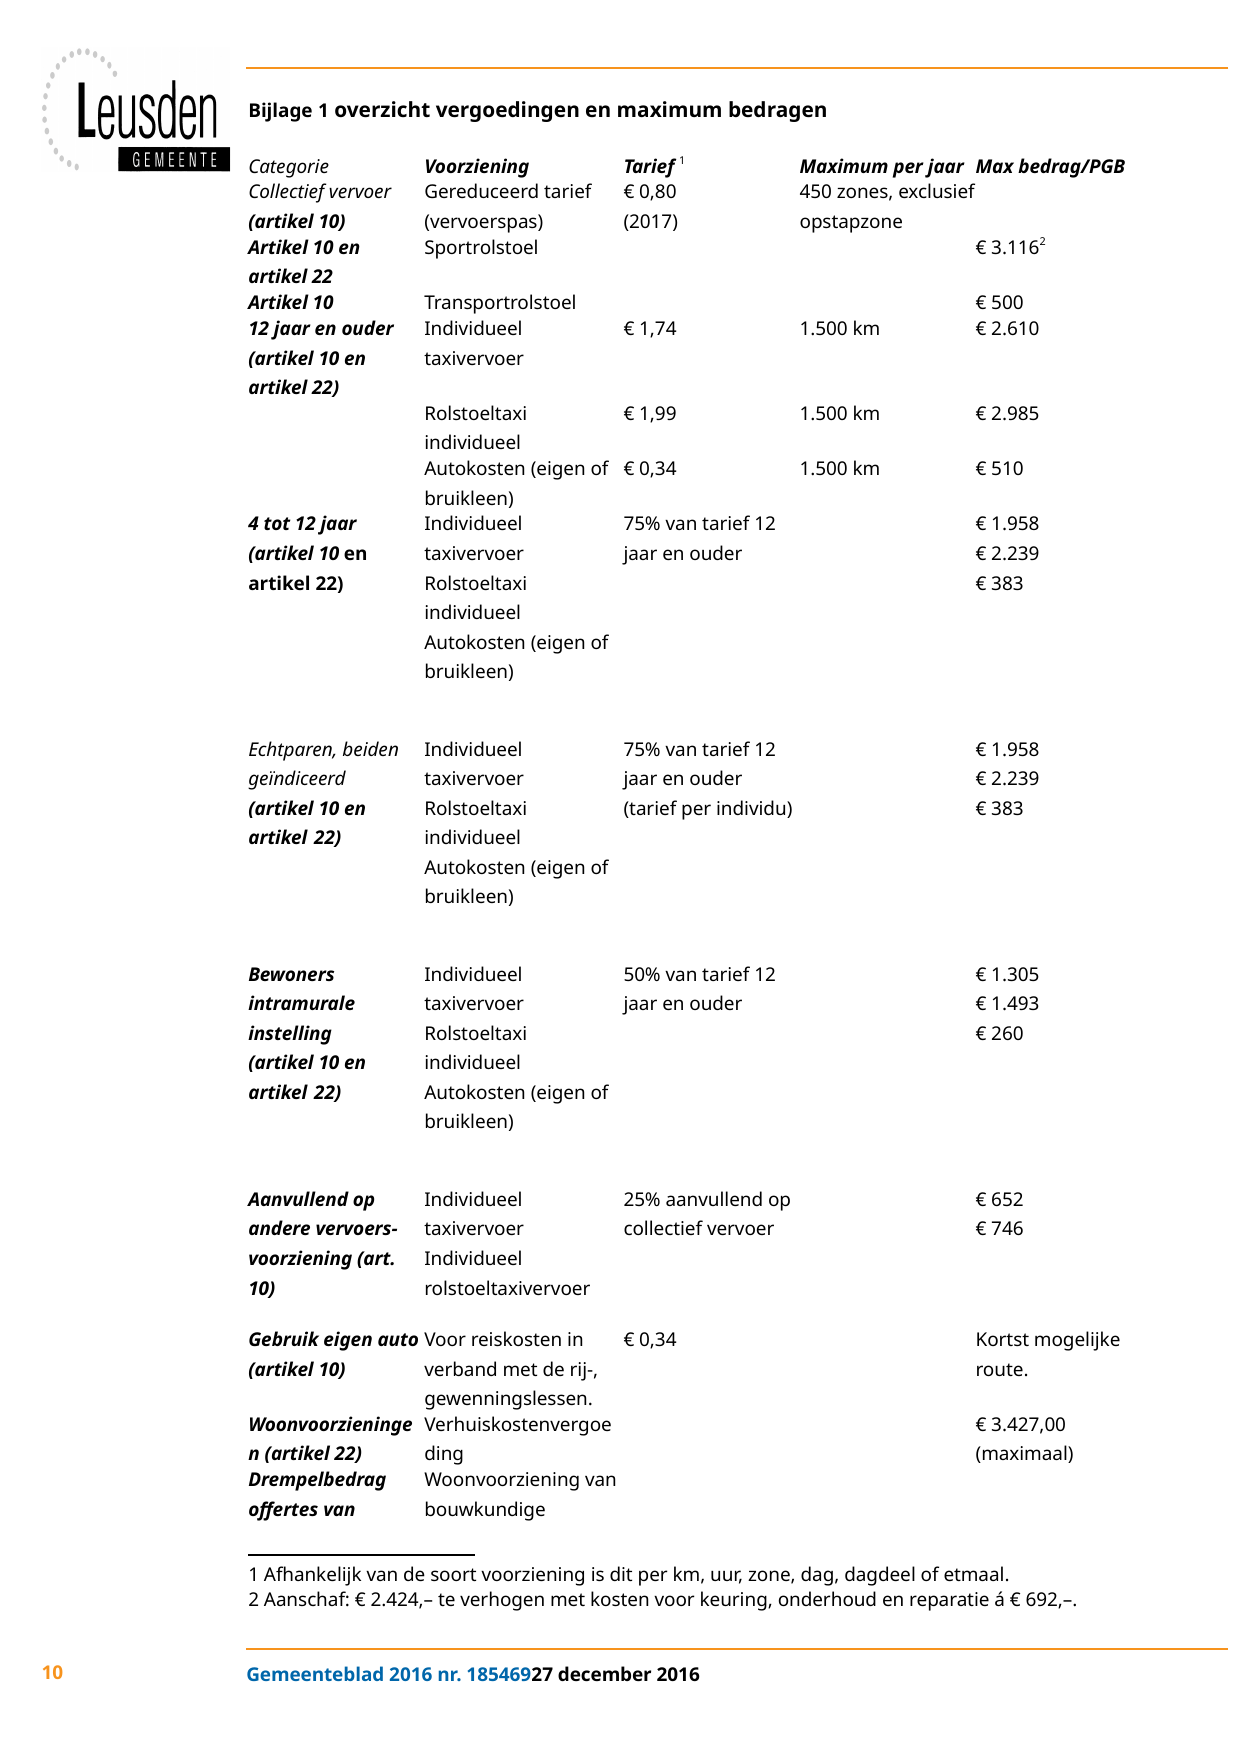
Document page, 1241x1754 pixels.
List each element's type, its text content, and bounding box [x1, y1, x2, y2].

table_cell [975, 1160, 1152, 1186]
table_cell [623, 684, 799, 710]
table_cell [975, 179, 1152, 234]
table_cell Rolstoeltaxi individueel [424, 400, 623, 455]
table_cell [799, 1160, 975, 1186]
table_cell [623, 1135, 799, 1160]
picture [41, 47, 231, 172]
table_cell € 2.985 [975, 400, 1152, 455]
table_cell [799, 961, 975, 1134]
table_cell Individueel taxivervoer Individueel rolstoeltaxivervoer [424, 1186, 623, 1300]
table_cell [248, 1135, 424, 1160]
table_cell € 1.958 € 2.239 € 383 [975, 736, 1152, 909]
table_cell Individueel taxivervoer Rolstoeltaxi individueel Autokosten (eigen of bruikleen) [424, 736, 623, 909]
text Bijlage 1 overzicht vergoedingen en maximum bedragen [248, 95, 1152, 123]
table_cell [424, 710, 623, 736]
table_cell Voor reiskosten in verband met de rij-, gewenningslessen. [424, 1326, 623, 1411]
table_cell 75% van tarief 12 jaar en ouder [623, 511, 799, 684]
table_cell [975, 1300, 1152, 1326]
table_cell [248, 684, 424, 710]
table_cell [424, 684, 623, 710]
table_cell [248, 935, 424, 961]
table_cell € 1.305 € 1.493 € 260 [975, 961, 1152, 1134]
table_cell Kortst mogelijke route. [975, 1326, 1152, 1411]
table_cell Autokosten (eigen of bruikleen) [424, 455, 623, 511]
table_cell [799, 1466, 975, 1522]
table_cell Echtparen, beiden geïndiceerd (artikel 10 en artikel 22) [248, 736, 424, 909]
table_cell [799, 511, 975, 684]
table_cell [799, 1326, 975, 1411]
table_cell [623, 710, 799, 736]
table_cell [623, 1411, 799, 1466]
table_cell [623, 935, 799, 961]
table_cell [248, 710, 424, 736]
table_cell [799, 289, 975, 315]
table_cell Individueel taxivervoer Rolstoeltaxi individueel Autokosten (eigen of bruikleen) [424, 511, 623, 684]
table_cell 50% van tarief 12 jaar en ouder [623, 961, 799, 1134]
table_cell 75% van tarief 12 jaar en ouder (tarief per individu) [623, 736, 799, 909]
table_cell [623, 909, 799, 935]
table_cell [424, 909, 623, 935]
table_cell 1.500 km [799, 315, 975, 400]
table_header Categorie [248, 153, 424, 179]
table_cell [975, 935, 1152, 961]
table_cell Individueel taxivervoer [424, 315, 623, 400]
table_cell Transportrolstoel [424, 289, 623, 315]
table_cell [799, 1186, 975, 1300]
table_cell [975, 684, 1152, 710]
table_header Max bedrag/PGB [975, 153, 1152, 179]
table_cell [799, 234, 975, 289]
table_cell € 3.427,00 (maximaal) [975, 1411, 1152, 1466]
table_cell Individueel taxivervoer Rolstoeltaxi individueel Autokosten (eigen of bruikleen) [424, 961, 623, 1134]
table_cell [799, 1135, 975, 1160]
table_cell [623, 234, 799, 289]
table_cell Aanvullend op andere vervoers-voorziening (art. 10) [248, 1186, 424, 1300]
table_cell 12 jaar en ouder (artikel 10 en artikel 22) [248, 315, 424, 400]
table_cell [623, 1300, 799, 1326]
table_header Maximum per jaar [799, 153, 975, 179]
table_cell [248, 400, 424, 455]
table_cell [424, 1160, 623, 1186]
table_cell Artikel 10 en artikel 22 [248, 234, 424, 289]
table_cell Collectief vervoer (artikel 10) [248, 179, 424, 234]
table_header Tarief [623, 153, 799, 179]
table_cell Sportrolstoel [424, 234, 623, 289]
table_cell [248, 1300, 424, 1326]
table_cell € 0,80 (2017) [623, 179, 799, 234]
table_cell [799, 736, 975, 909]
table_cell Bewoners intramurale instelling (artikel 10 en artikel 22) [248, 961, 424, 1134]
table_cell € 3.116 [975, 234, 1152, 289]
table_cell € 652 € 746 [975, 1186, 1152, 1300]
table_cell [975, 1466, 1152, 1522]
table_cell [975, 710, 1152, 736]
table_cell € 510 [975, 455, 1152, 511]
table_cell Woonvoorziening van bouwkundige [424, 1466, 623, 1522]
table_cell [799, 1411, 975, 1466]
table_cell 1.500 km [799, 455, 975, 511]
table_cell [623, 289, 799, 315]
table_cell 25% aanvullend op collectief vervoer [623, 1186, 799, 1300]
table_cell Gebruik eigen auto (artikel 10) [248, 1326, 424, 1411]
table_cell Drempelbedrag offertes van [248, 1466, 424, 1522]
table_cell [248, 909, 424, 935]
table_cell € 0,34 [623, 1326, 799, 1411]
table_cell 1.500 km [799, 400, 975, 455]
table_cell € 2.610 [975, 315, 1152, 400]
table_cell € 1.958 € 2.239 € 383 [975, 511, 1152, 684]
table_cell € 0,34 [623, 455, 799, 511]
table_cell [799, 935, 975, 961]
table_cell € 1,99 [623, 400, 799, 455]
table_cell [799, 710, 975, 736]
table_cell 450 zones, exclusief opstapzone [799, 179, 975, 234]
table_cell [623, 1466, 799, 1522]
table_header Voorziening [424, 153, 623, 179]
table_cell 4 tot 12 jaar (artikel 10 en artikel 22) [248, 511, 424, 684]
table_cell Verhuiskostenvergoeding [424, 1411, 623, 1466]
table_cell [799, 1300, 975, 1326]
table_cell [248, 455, 424, 511]
table_cell [799, 909, 975, 935]
table_cell € 500 [975, 289, 1152, 315]
table_cell [248, 1160, 424, 1186]
table_cell [424, 935, 623, 961]
table_cell Artikel 10 [248, 289, 424, 315]
table_cell € 1,74 [623, 315, 799, 400]
table_cell Gereduceerd tarief (vervoerspas) [424, 179, 623, 234]
table_cell [975, 909, 1152, 935]
table_cell [799, 684, 975, 710]
table_cell [975, 1135, 1152, 1160]
table_cell [424, 1300, 623, 1326]
table_cell [424, 1135, 623, 1160]
table_cell [623, 1160, 799, 1186]
table_cell Woonvoorzieningen (artikel 22) [248, 1411, 424, 1466]
